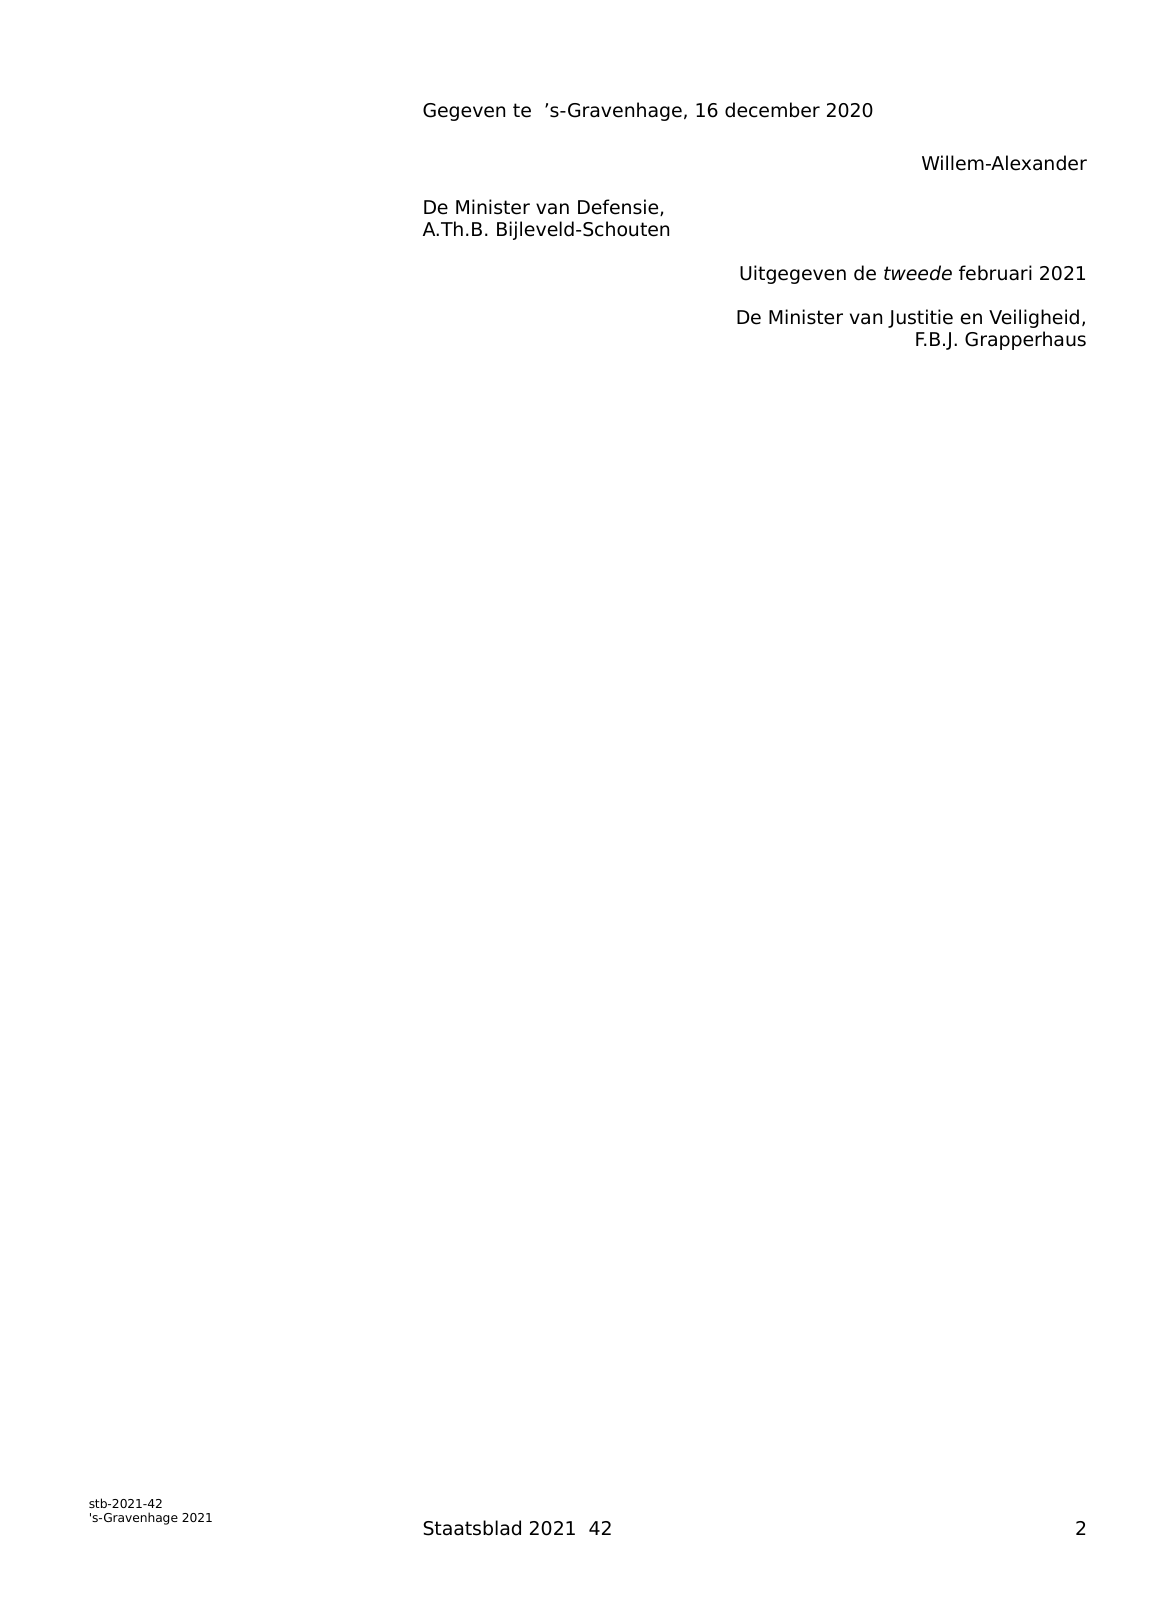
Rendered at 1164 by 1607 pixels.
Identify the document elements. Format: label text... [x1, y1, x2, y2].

text De Minister van Defensie, A.Th.B. Bijleveld-Schouten [422, 197, 1087, 241]
text Gegeven te ’s-Gravenhage, 16 december 2020 [422, 100, 1087, 122]
text stb-2021-42 [88, 1497, 323, 1511]
text Willem-Alexander [422, 152, 1087, 174]
text De Minister van Justitie en Veiligheid, F.B.J. Grapperhaus [422, 307, 1087, 351]
text 's-Gravenhage 2021 [88, 1511, 323, 1525]
text Uitgegeven de tweede februari 2021 [422, 263, 1087, 285]
